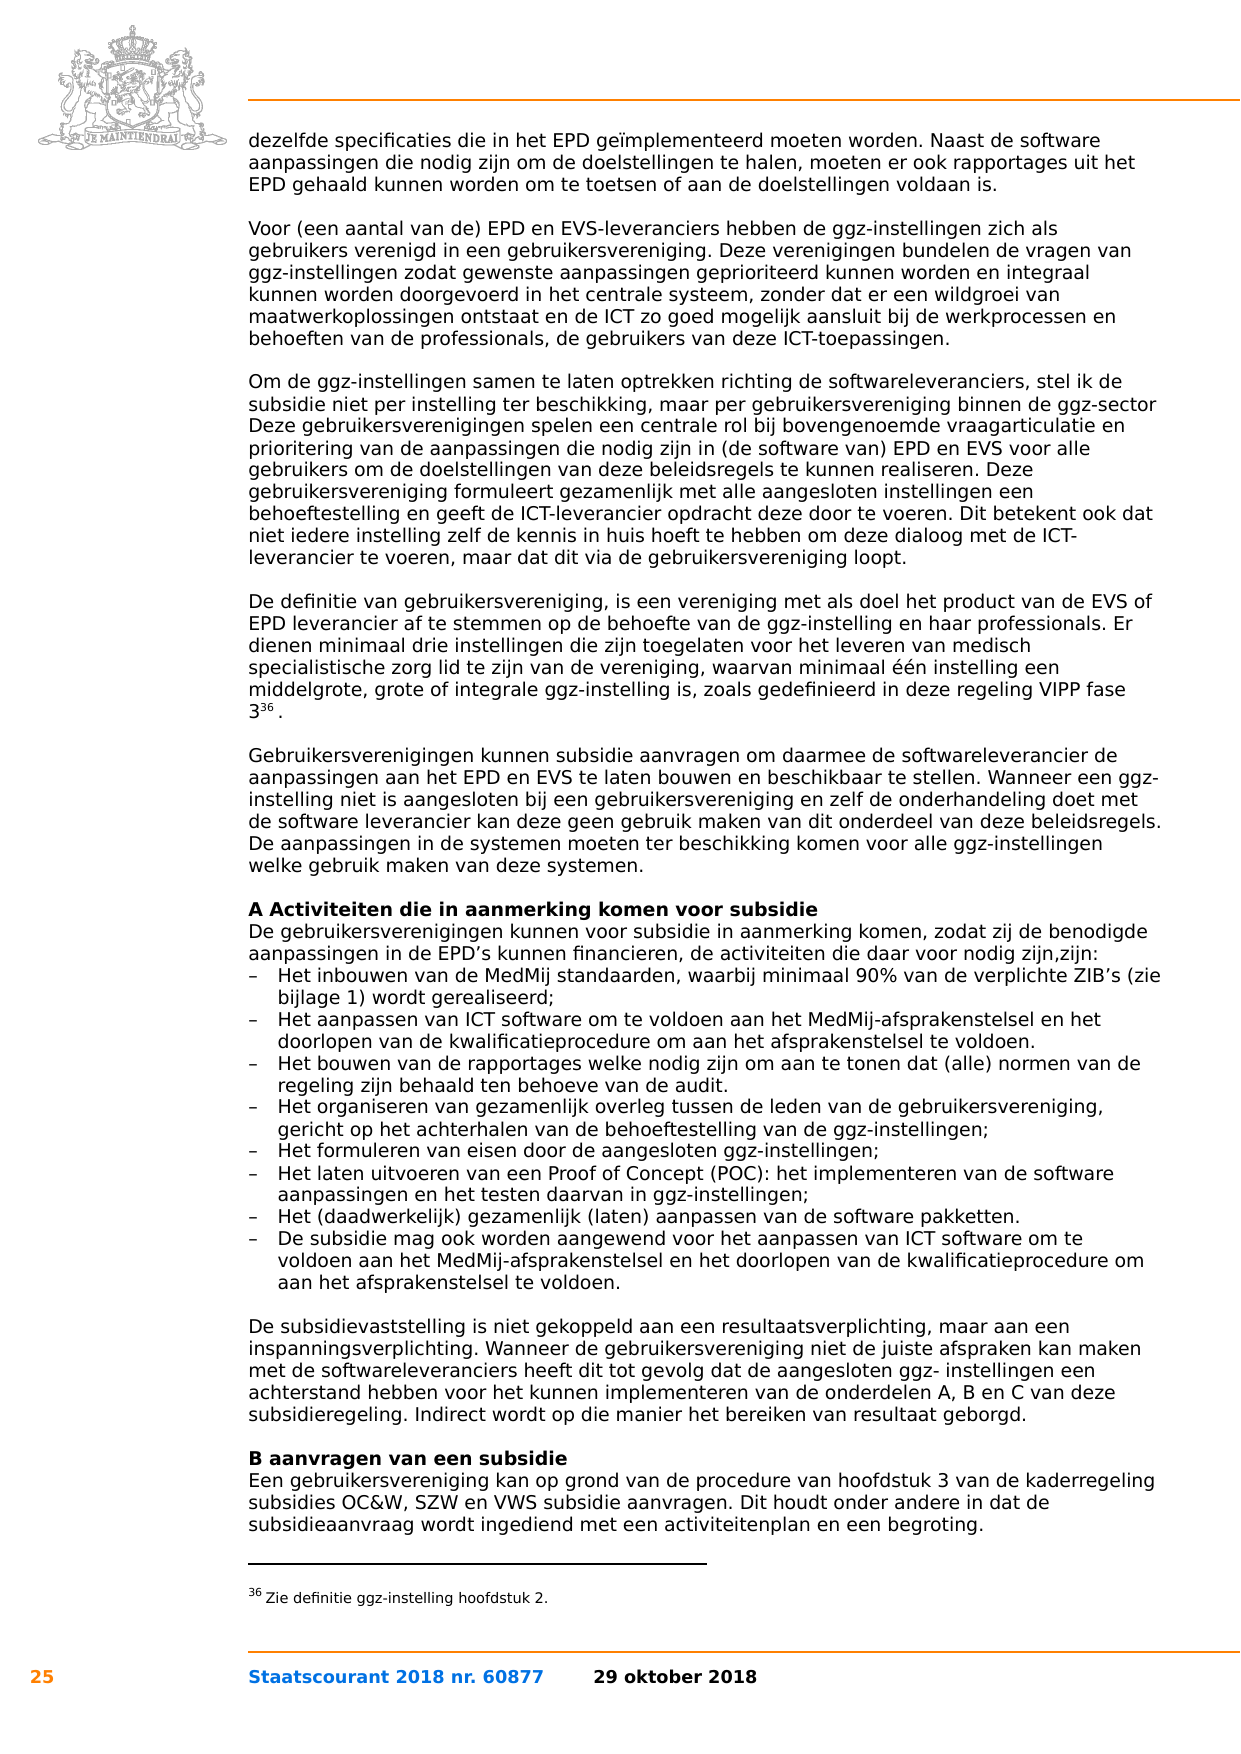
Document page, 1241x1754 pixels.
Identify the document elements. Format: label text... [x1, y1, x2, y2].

text – De subsidie mag ook worden aangewend voor het aanpassen van ICT software om te voldoen aan het MedMij-afsprakenstelsel en het doorlopen van de kwalificatieprocedure om aan het afsprakenstelsel te voldoen. [248, 1228, 1163, 1294]
text De subsidievaststelling is niet gekoppeld aan een resultaatsverplichting, maar aan een inspanningsverplichting. Wanneer de gebruikersvereniging niet de juiste afspraken kan maken met de softwareleveranciers heeft dit tot gevolg dat de aangesloten ggz- instellingen een achterstand hebben voor het kunnen implementeren van de onderdelen A, B en C van deze subsidieregeling. Indirect wordt op die manier het bereiken van resultaat geborgd. [248, 1316, 1163, 1426]
text – Het laten uitvoeren van een Proof of Concept (POC): het implementeren van de software aanpassingen en het testen daarvan in ggz-instellingen; [248, 1162, 1163, 1206]
text Voor (een aantal van de) EPD en EVS-leveranciers hebben de ggz-instellingen zich als gebruikers verenigd in een gebruikersvereniging. Deze verenigingen bundelen de vragen van ggz-instellingen zodat gewenste aanpassingen geprioriteerd kunnen worden en integraal kunnen worden doorgevoerd in het centrale systeem, zonder dat er een wildgroei van maatwerkoplossingen ontstaat en de ICT zo goed mogelijk aansluit bij de werkprocessen en behoeften van de professionals, de gebruikers van deze ICT-toepassingen. [248, 218, 1163, 349]
text – Het inbouwen van de MedMij standaarden, waarbij minimaal 90% van de verplichte ZIB’s (zie bijlage 1) wordt gerealiseerd; [248, 964, 1163, 1008]
text B aanvragen van een subsidie [248, 1448, 1163, 1470]
text – Het (daadwerkelijk) gezamenlijk (laten) aanpassen van de software pakketten. [248, 1206, 1163, 1228]
text – Het bouwen van de rapportages welke nodig zijn om aan te tonen dat (alle) normen van de regeling zijn behaald ten behoeve van de audit. [248, 1052, 1163, 1096]
text – Het formuleren van eisen door de aangesloten ggz-instellingen; [248, 1140, 1163, 1162]
text Om de ggz-instellingen samen te laten optrekken richting de softwareleveranciers, stel ik de subsidie niet per instelling ter beschikking, maar per gebruikersvereniging binnen de ggz-sector Deze gebruikersverenigingen spelen een centrale rol bij bovengenoemde vraagarticulatie en prioritering van de aanpassingen die nodig zijn in (de software van) EPD en EVS voor alle gebruikers om de doelstellingen van deze beleidsregels te kunnen realiseren. Deze gebruikersvereniging formuleert gezamenlijk met alle aangesloten instellingen een behoeftestelling en geeft de ICT-leverancier opdracht deze door te voeren. Dit betekent ook dat niet iedere instelling zelf de kennis in huis hoeft te hebben om deze dialoog met de ICT-leverancier te voeren, maar dat dit via de gebruikersvereniging loopt. [248, 371, 1163, 569]
text Een gebruikersvereniging kan op grond van de procedure van hoofdstuk 3 van de kaderregeling subsidies OC&W, SZW en VWS subsidie aanvragen. Dit houdt onder andere in dat de subsidieaanvraag wordt ingediend met een activiteitenplan en een begroting. [248, 1470, 1163, 1536]
text De gebruikersverenigingen kunnen voor subsidie in aanmerking komen, zodat zij de benodigde aanpassingen in de EPD’s kunnen financieren, de activiteiten die daar voor nodig zijn,zijn: [248, 921, 1163, 964]
text De definitie van gebruikersvereniging, is een vereniging met als doel het product van de EVS of EPD leverancier af te stemmen op de behoefte van de ggz-instelling en haar professionals. Er dienen minimaal drie instellingen die zijn toegelaten voor het leveren van medisch specialistische zorg lid te zijn van de vereniging, waarvan minimaal één instelling een middelgrote, grote of integrale ggz-instelling is, zoals gedefinieerd in deze regeling VIPP fase 3. [248, 591, 1163, 723]
text – Het organiseren van gezamenlijk overleg tussen de leden van de gebruikersvereniging, gericht op het achterhalen van de behoeftestelling van de ggz-instellingen; [248, 1096, 1163, 1140]
text dezelfde specificaties die in het EPD geïmplementeerd moeten worden. Naast de software aanpassingen die nodig zijn om de doelstellingen te halen, moeten er ook rapportages uit het EPD gehaald kunnen worden om te toetsen of aan de doelstellingen voldaan is. [248, 130, 1163, 196]
text – Het aanpassen van ICT software om te voldoen aan het MedMij-afsprakenstelsel en het doorlopen van de kwalificatieprocedure om aan het afsprakenstelsel te voldoen. [248, 1008, 1163, 1052]
text Zie definitie ggz-instelling hoofdstuk 2. [248, 1586, 1163, 1608]
picture [38, 25, 227, 150]
text A Activiteiten die in aanmerking komen voor subsidie [248, 899, 1163, 921]
text Gebruikersverenigingen kunnen subsidie aanvragen om daarmee de softwareleverancier de aanpassingen aan het EPD en EVS te laten bouwen en beschikbaar te stellen. Wanneer een ggz-instelling niet is aangesloten bij een gebruikersvereniging en zelf de onderhandeling doet met de software leverancier kan deze geen gebruik maken van dit onderdeel van deze beleidsregels. De aanpassingen in de systemen moeten ter beschikking komen voor alle ggz-instellingen welke gebruik maken van deze systemen. [248, 745, 1163, 877]
